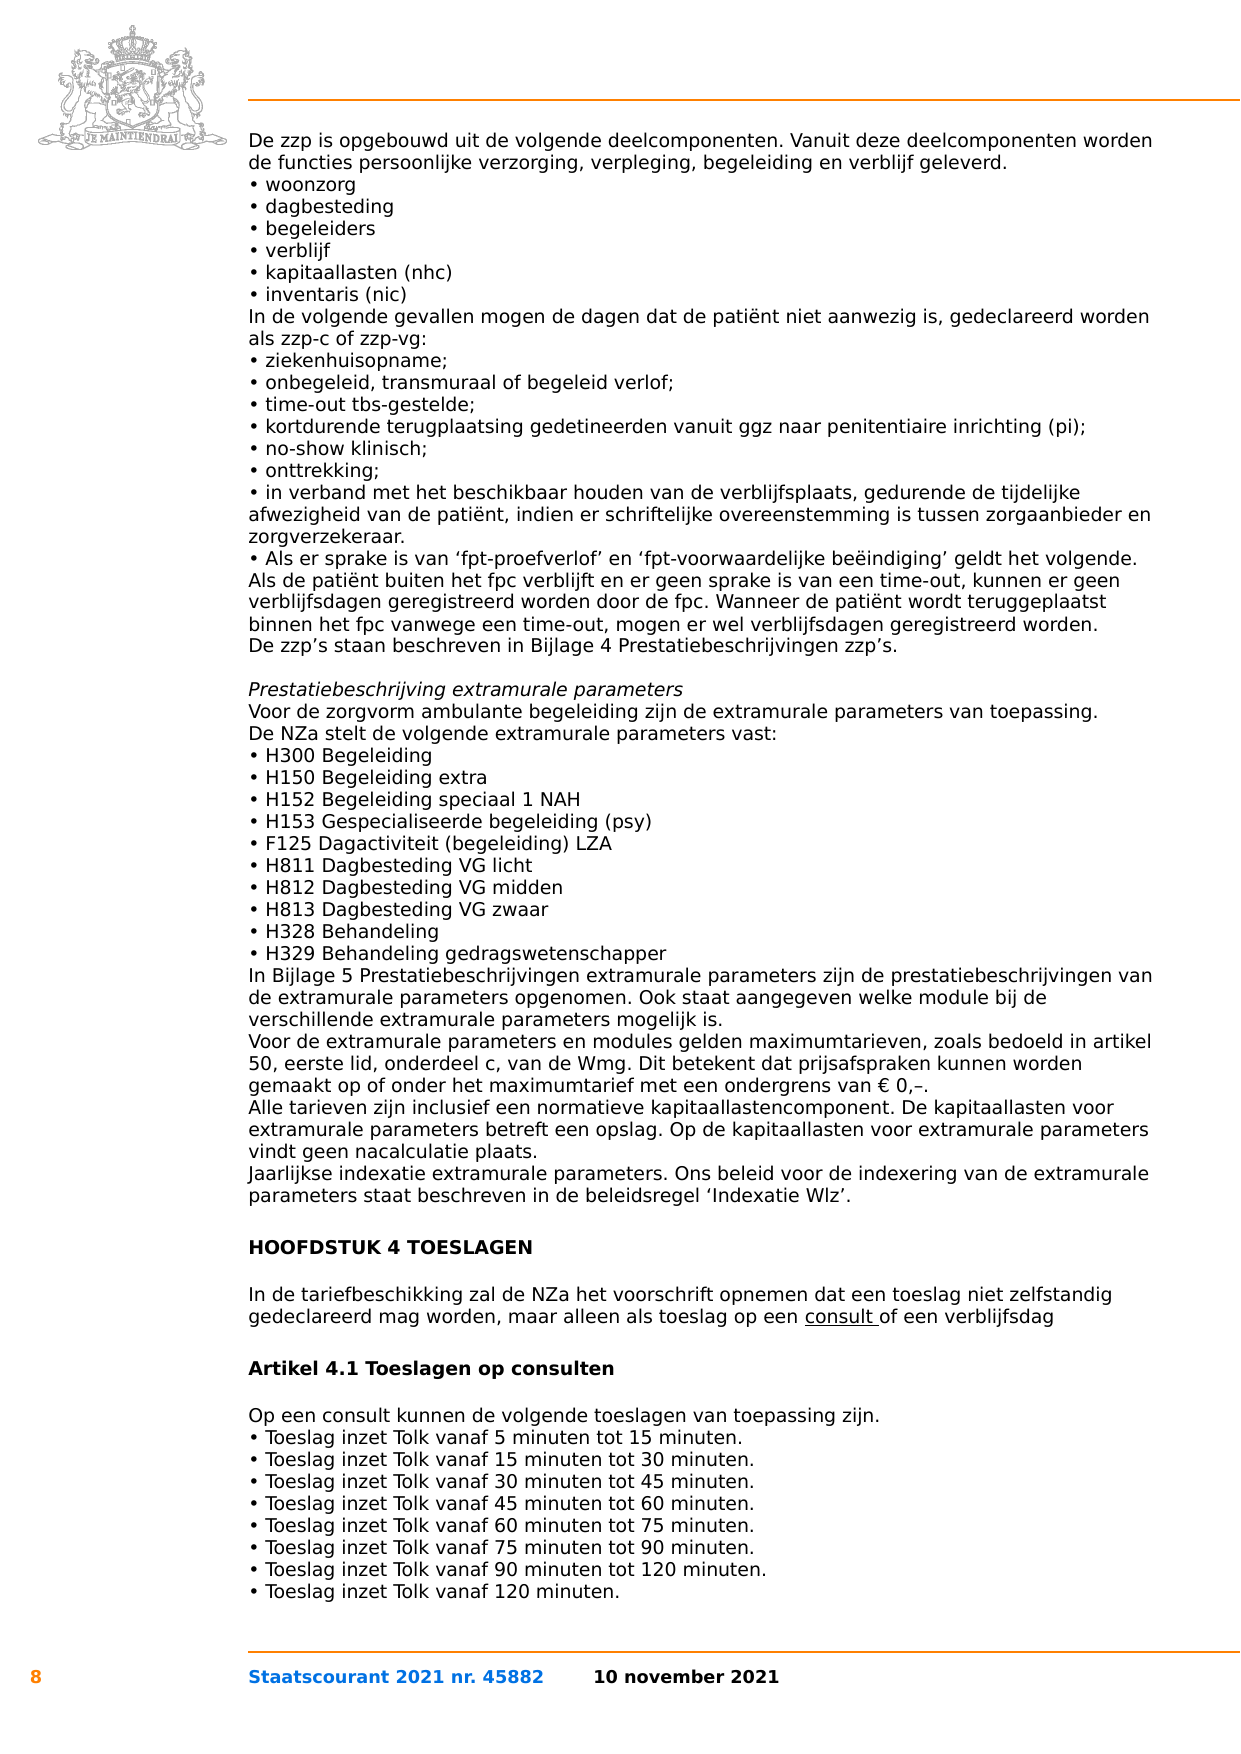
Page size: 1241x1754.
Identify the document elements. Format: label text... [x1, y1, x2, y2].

text Voor de zorgvorm ambulante begeleiding zijn de extramurale parameters van toepassing. [248, 701, 1163, 723]
text De NZa stelt de volgende extramurale parameters vast: [248, 723, 1163, 745]
text • begeleiders [248, 218, 1163, 240]
text • H152 Begeleiding speciaal 1 NAH [248, 789, 1163, 811]
text Voor de extramurale parameters en modules gelden maximumtarieven, zoals bedoeld in artikel 50, eerste lid, onderdeel c, van de Wmg. Dit betekent dat prijsafspraken kunnen worden gemaakt op of onder het maximumtarief met een ondergrens van € 0,–. [248, 1031, 1163, 1097]
text • Toeslag inzet Tolk vanaf 45 minuten tot 60 minuten. [248, 1493, 1163, 1514]
text • H811 Dagbesteding VG licht [248, 855, 1163, 877]
text • kapitaallasten (nhc) [248, 262, 1163, 284]
text Alle tarieven zijn inclusief een normatieve kapitaallastencomponent. De kapitaallasten voor extramurale parameters betreft een opslag. Op de kapitaallasten voor extramurale parameters vindt geen nacalculatie plaats. [248, 1097, 1163, 1163]
text • Toeslag inzet Tolk vanaf 30 minuten tot 45 minuten. [248, 1471, 1163, 1493]
text In Bijlage 5 Prestatiebeschrijvingen extramurale parameters zijn de prestatiebeschrijvingen van de extramurale parameters opgenomen. Ook staat aangegeven welke module bij de verschillende extramurale parameters mogelijk is. [248, 965, 1163, 1031]
text • H813 Dagbesteding VG zwaar [248, 899, 1163, 921]
subtitle HOOFDSTUK 4 TOESLAGEN [248, 1237, 1163, 1259]
text In de tariefbeschikking zal de NZa het voorschrift opnemen dat een toeslag niet zelfstandig gedeclareerd mag worden, maar alleen als toeslag op een consult of een verblijfsdag [248, 1284, 1163, 1328]
text De zzp’s staan beschreven in Bijlage 4 Prestatiebeschrijvingen zzp’s. [248, 635, 1163, 657]
text In de volgende gevallen mogen de dagen dat de patiënt niet aanwezig is, gedeclareerd worden als zzp-c of zzp-vg: [248, 306, 1163, 350]
text Jaarlijkse indexatie extramurale parameters. Ons beleid voor de indexering van de extramurale parameters staat beschreven in de beleidsregel ‘Indexatie Wlz’. [248, 1163, 1163, 1207]
text • Toeslag inzet Tolk vanaf 60 minuten tot 75 minuten. [248, 1514, 1163, 1537]
text • H328 Behandeling [248, 921, 1163, 943]
text De zzp is opgebouwd uit de volgende deelcomponenten. Vanuit deze deelcomponenten worden de functies persoonlijke verzorging, verpleging, begeleiding en verblijf geleverd. [248, 130, 1163, 174]
text • ziekenhuisopname; [248, 350, 1163, 372]
text • no-show klinisch; [248, 438, 1163, 459]
text • onttrekking; [248, 459, 1163, 482]
text • Toeslag inzet Tolk vanaf 75 minuten tot 90 minuten. [248, 1537, 1163, 1558]
subtitle Prestatiebeschrijving extramurale parameters [248, 679, 1163, 701]
subtitle Artikel 4.1 Toeslagen op consulten [248, 1358, 1163, 1380]
text • inventaris (nic) [248, 284, 1163, 306]
text • Toeslag inzet Tolk vanaf 120 minuten. [248, 1581, 1163, 1602]
text • H300 Begeleiding [248, 745, 1163, 767]
text • in verband met het beschikbaar houden van de verblijfsplaats, gedurende de tijdelijke afwezigheid van de patiënt, indien er schriftelijke overeenstemming is tussen zorgaanbieder en zorgverzekeraar. [248, 482, 1163, 547]
text • Toeslag inzet Tolk vanaf 15 minuten tot 30 minuten. [248, 1449, 1163, 1471]
text • time-out tbs-gestelde; [248, 394, 1163, 416]
text • H153 Gespecialiseerde begeleiding (psy) [248, 811, 1163, 833]
text • Toeslag inzet Tolk vanaf 90 minuten tot 120 minuten. [248, 1558, 1163, 1581]
text • dagbesteding [248, 196, 1163, 218]
text • Als er sprake is van ‘fpt-proefverlof’ en ‘fpt-voorwaardelijke beëindiging’ geldt het volgende. Als de patiënt buiten het fpc verblijft en er geen sprake is van een time-out, kunnen er geen verblijfsdagen geregistreerd worden door de fpc. Wanneer de patiënt wordt teruggeplaatst binnen het fpc vanwege een time-out, mogen er wel verblijfsdagen geregistreerd worden. [248, 547, 1163, 635]
text • H329 Behandeling gedragswetenschapper [248, 943, 1163, 965]
text • onbegeleid, transmuraal of begeleid verlof; [248, 372, 1163, 394]
text • kortdurende terugplaatsing gedetineerden vanuit ggz naar penitentiaire inrichting (pi); [248, 416, 1163, 438]
text • H150 Begeleiding extra [248, 767, 1163, 789]
text • H812 Dagbesteding VG midden [248, 877, 1163, 899]
text • verblijf [248, 240, 1163, 262]
picture [38, 25, 227, 150]
text • Toeslag inzet Tolk vanaf 5 minuten tot 15 minuten. [248, 1427, 1163, 1449]
text Op een consult kunnen de volgende toeslagen van toepassing zijn. [248, 1405, 1163, 1427]
text • F125 Dagactiviteit (begeleiding) LZA [248, 833, 1163, 855]
text • woonzorg [248, 174, 1163, 196]
